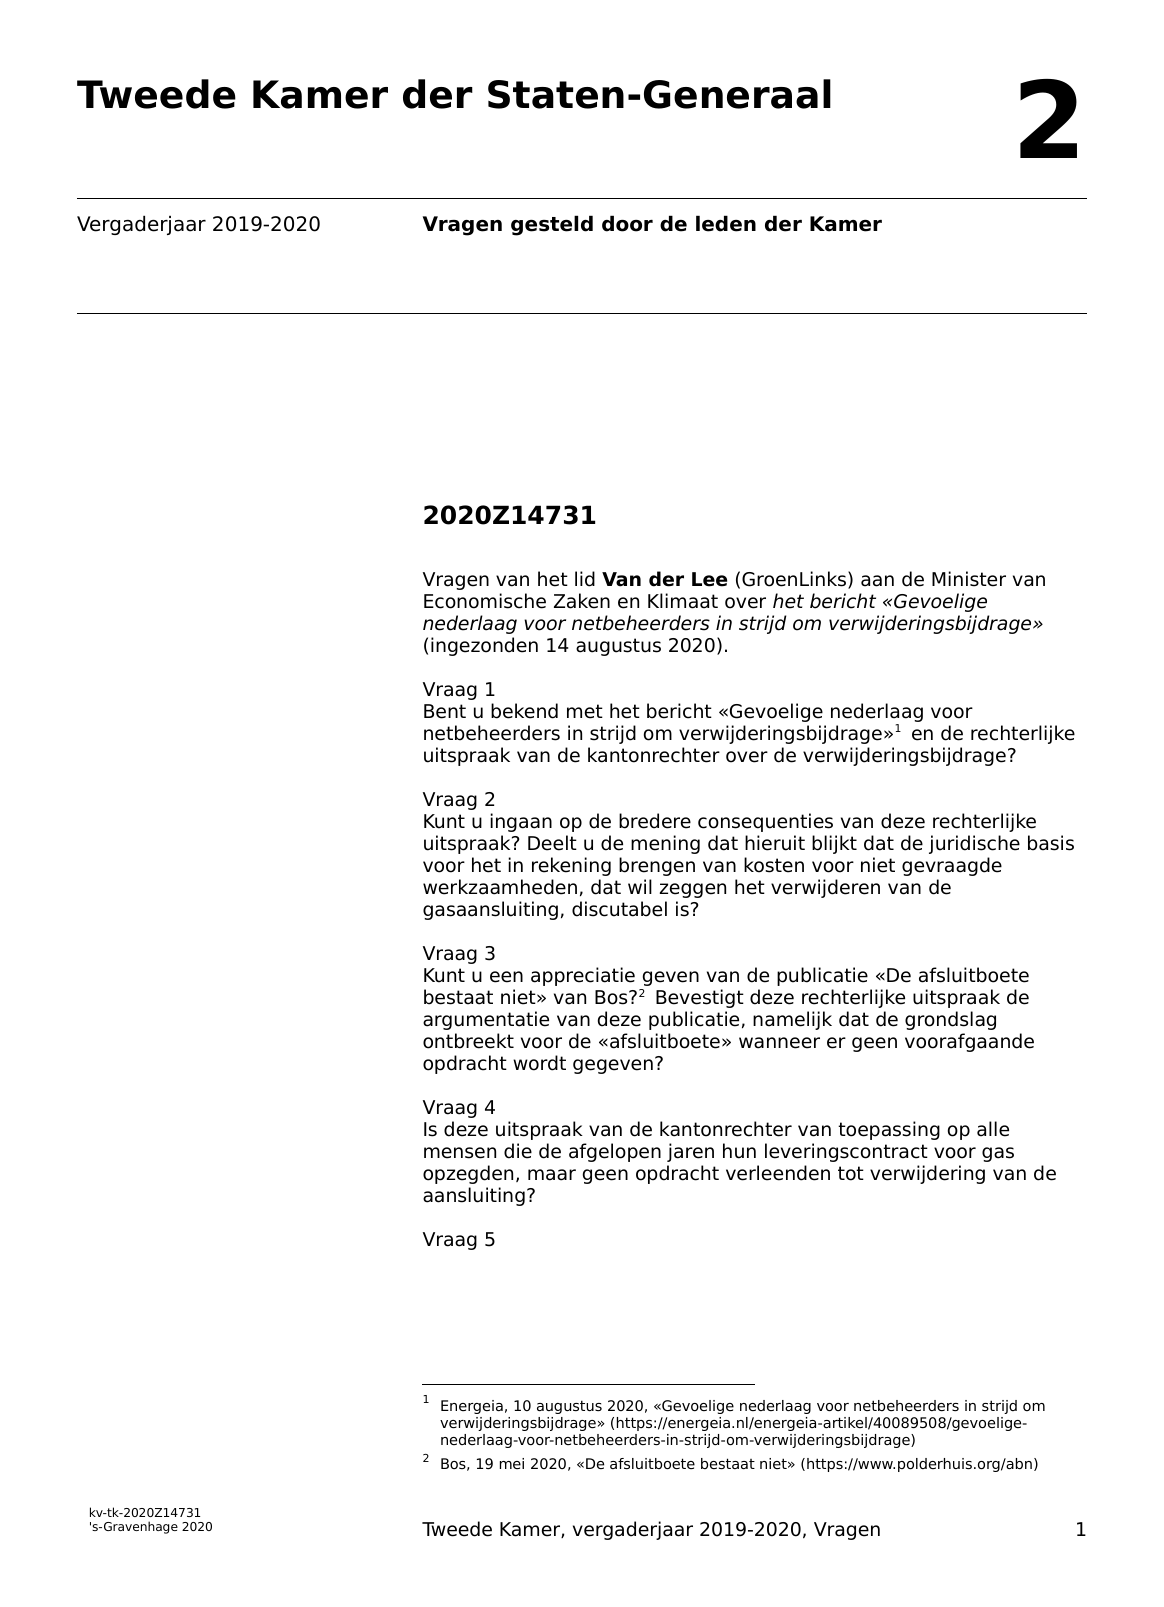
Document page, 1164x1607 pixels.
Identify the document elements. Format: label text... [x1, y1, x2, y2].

text Vraag 4 [422, 1097, 1087, 1119]
text Kunt u ingaan op de bredere consequenties van deze rechterlijke uitspraak? Deelt u de mening dat hieruit blijkt dat de juridische basis voor het in rekening brengen van kosten voor niet gevraagde werkzaamheden, dat wil zeggen het verwijderen van de gasaansluiting, discutabel is? [422, 811, 1087, 921]
table_header Tweede Kamer der Staten-Generaal [77, 59, 886, 198]
text Energeia, 10 augustus 2020, «Gevoelige nederlaag voor netbeheerders in strijd om verwijderingsbijdrage» (https://energeia.nl/energeia-artikel/40089508/gevoelige-nederlaag-voor-netbeheerders-in-strijd-om-verwijderingsbijdrage) [422, 1393, 1087, 1449]
text Vraag 3 [422, 943, 1087, 965]
text Vragen van het lid Van der Lee (GroenLinks) aan de Minister van Economische Zaken en Klimaat over het bericht «Gevoelige nederlaag voor netbeheerders in strijd om verwijderingsbijdrage» (ingezonden 14 augustus 2020). [422, 569, 1087, 657]
text Bent u bekend met het bericht «Gevoelige nederlaag voor netbeheerders in strijd om verwijderingsbijdrage» en de rechterlijke uitspraak van de kantonrechter over de verwijderingsbijdrage? [422, 701, 1087, 767]
text 2020Z14731 [422, 501, 1087, 531]
text Vraag 1 [422, 679, 1087, 701]
table_cell Vergaderjaar 2019-2020 [77, 199, 422, 313]
text Vraag 2 [422, 789, 1087, 811]
text 's-Gravenhage 2020 [88, 1520, 323, 1534]
text kv-tk-2020Z14731 [88, 1506, 323, 1520]
text Is deze uitspraak van de kantonrechter van toepassing op alle mensen die de afgelopen jaren hun leveringscontract voor gas opzegden, maar geen opdracht verleenden tot verwijdering van de aansluiting? [422, 1119, 1087, 1207]
text Kunt u een appreciatie geven van de publicatie «De afsluitboete bestaat niet» van Bos? Bevestigt deze rechterlijke uitspraak de argumentatie van deze publicatie, namelijk dat de grondslag ontbreekt voor de «afsluitboete» wanneer er geen voorafgaande opdracht wordt gegeven? [422, 965, 1087, 1075]
text Vraag 5 [422, 1229, 1087, 1251]
table_header 2 [886, 59, 1087, 198]
table_cell Vragen gesteld door de leden der Kamer [422, 199, 1087, 313]
text Bos, 19 mei 2020, «De afsluitboete bestaat niet» (https://www.polderhuis.org/abn) [422, 1452, 1087, 1474]
